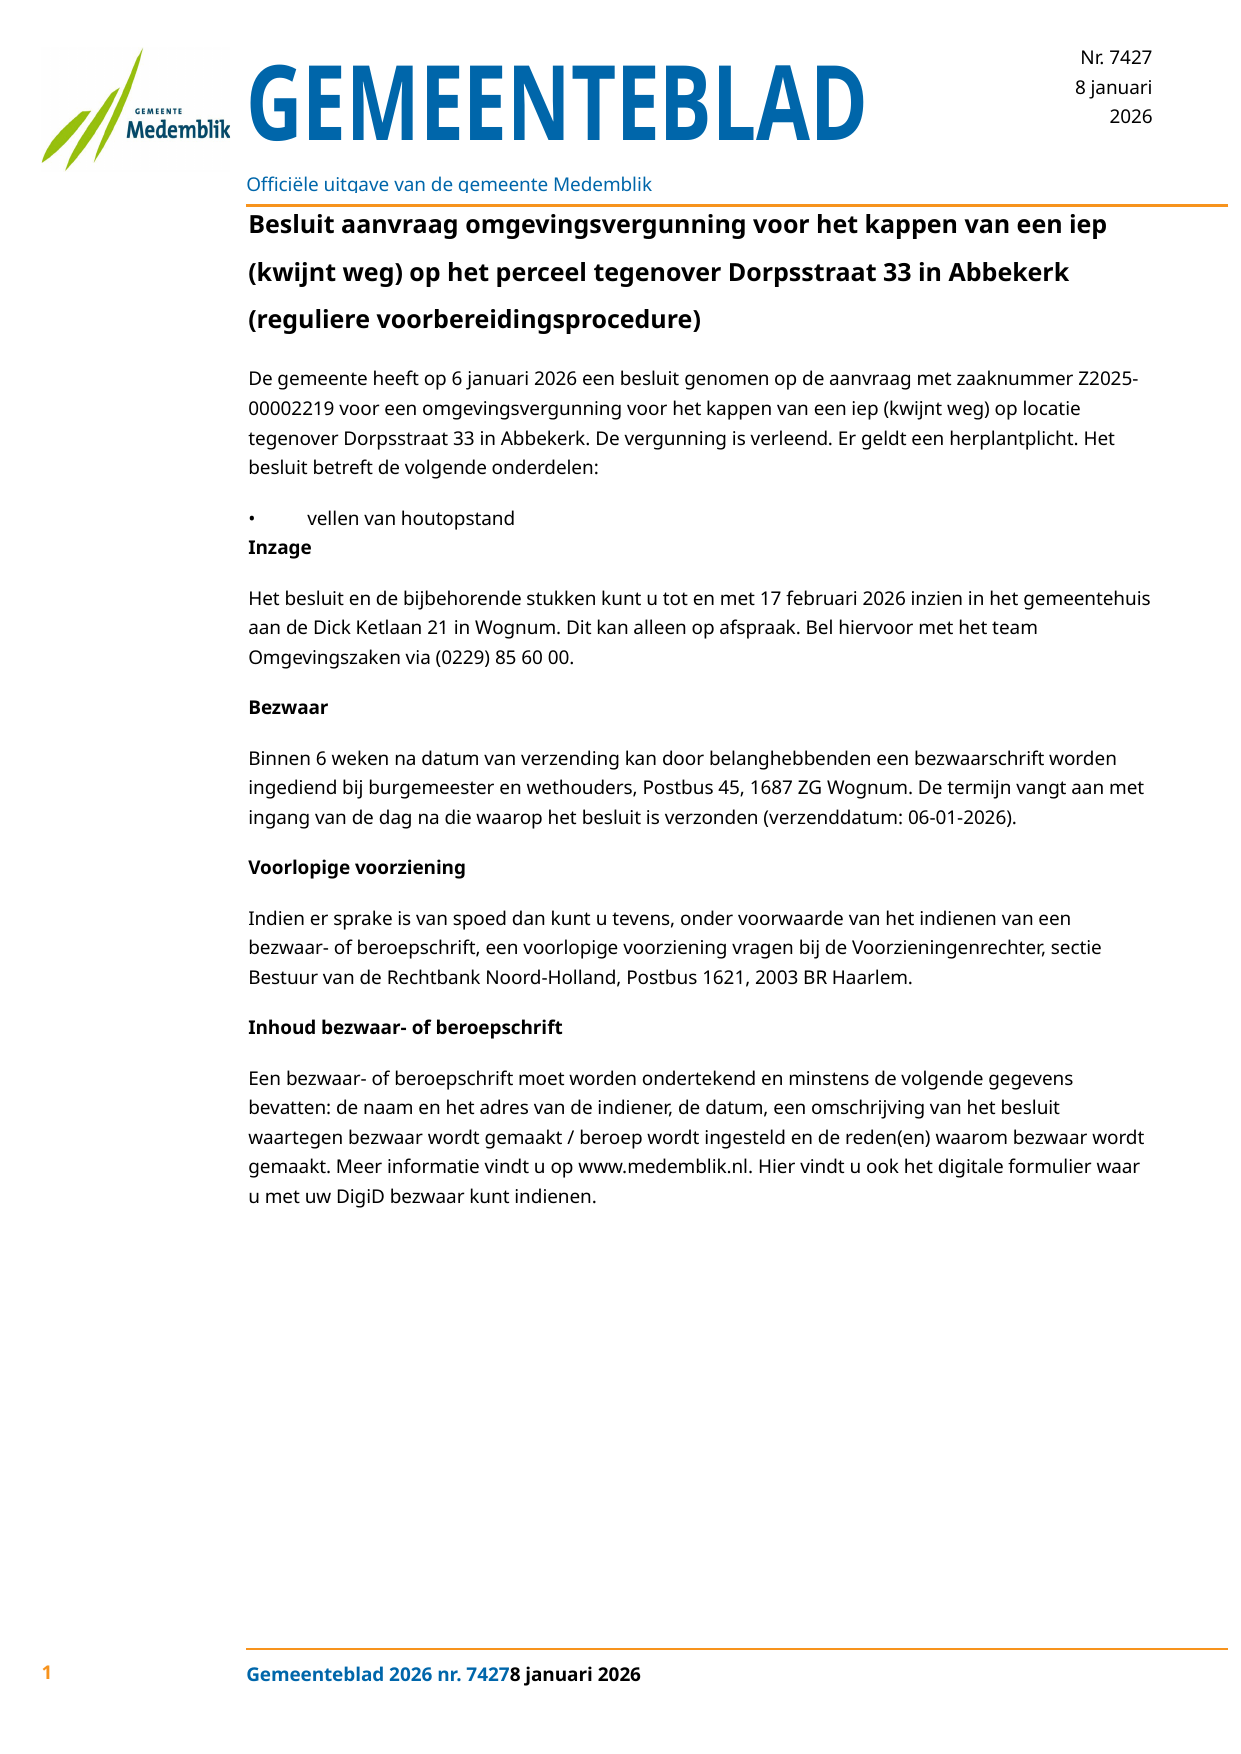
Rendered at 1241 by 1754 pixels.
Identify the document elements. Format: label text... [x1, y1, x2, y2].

text Het besluit en de bijbehorende stukken kunt u tot en met 17 februari 2026 inzien in het gemeentehuis aan de Dick Ketlaan 21 in Wognum. Dit kan alleen op afspraak. Bel hiervoor met het team Omgevingszaken via (0229) 85 60 00. [248, 585, 1152, 669]
text Indien er sprake is van spoed dan kunt u tevens, onder voorwaarde van het indienen van een bezwaar- of beroepschrift, een voorlopige voorziening vragen bij de Voorzieningenrechter, sectie Bestuur van de Rechtbank Noord-Holland, Postbus 1621, 2003 BR Haarlem. [248, 905, 1152, 989]
text Inhoud bezwaar- of beroepschrift [248, 1014, 1152, 1040]
text Voorlopige voorziening [248, 854, 1152, 880]
text Inzage [248, 534, 1152, 560]
text Een bezwaar- of beroepschrift moet worden ondertekend en minstens de volgende gegevens bevatten: de naam en het adres van de indiener, de datum, een omschrijving van het besluit waartegen bezwaar wordt gemaakt / beroep wordt ingesteld en de reden(en) waarom bezwaar wordt gemaakt. Meer informatie vindt u op www.medemblik.nl. Hier vindt u ook het digitale formulier waar u met uw DigiD bezwaar kunt indienen. [248, 1065, 1152, 1209]
picture [41, 47, 231, 172]
list vellen van houtopstand [248, 505, 1152, 530]
text Bezwaar [248, 694, 1152, 720]
text Besluit aanvraag omgevingsvergunning voor het kappen van een iep (kwijnt weg) op het perceel tegenover Dorpsstraat 33 in Abbekerk (reguliere voorbereidingsprocedure) [248, 207, 1152, 336]
text De gemeente heeft op 6 januari 2026 een besluit genomen op de aanvraag met zaaknummer Z2025-00002219 voor een omgevingsvergunning voor het kappen van een iep (kwijnt weg) op locatie tegenover Dorpsstraat 33 in Abbekerk. De vergunning is verleend. Er geldt een herplantplicht. Het besluit betreft de volgende onderdelen: [248, 366, 1152, 480]
text Binnen 6 weken na datum van verzending kan door belanghebbenden een bezwaarschrift worden ingediend bij burgemeester en wethouders, Postbus 45, 1687 ZG Wognum. De termijn vangt aan met ingang van de dag na die waarop het besluit is verzonden (verzenddatum: 06-01-2026). [248, 745, 1152, 829]
